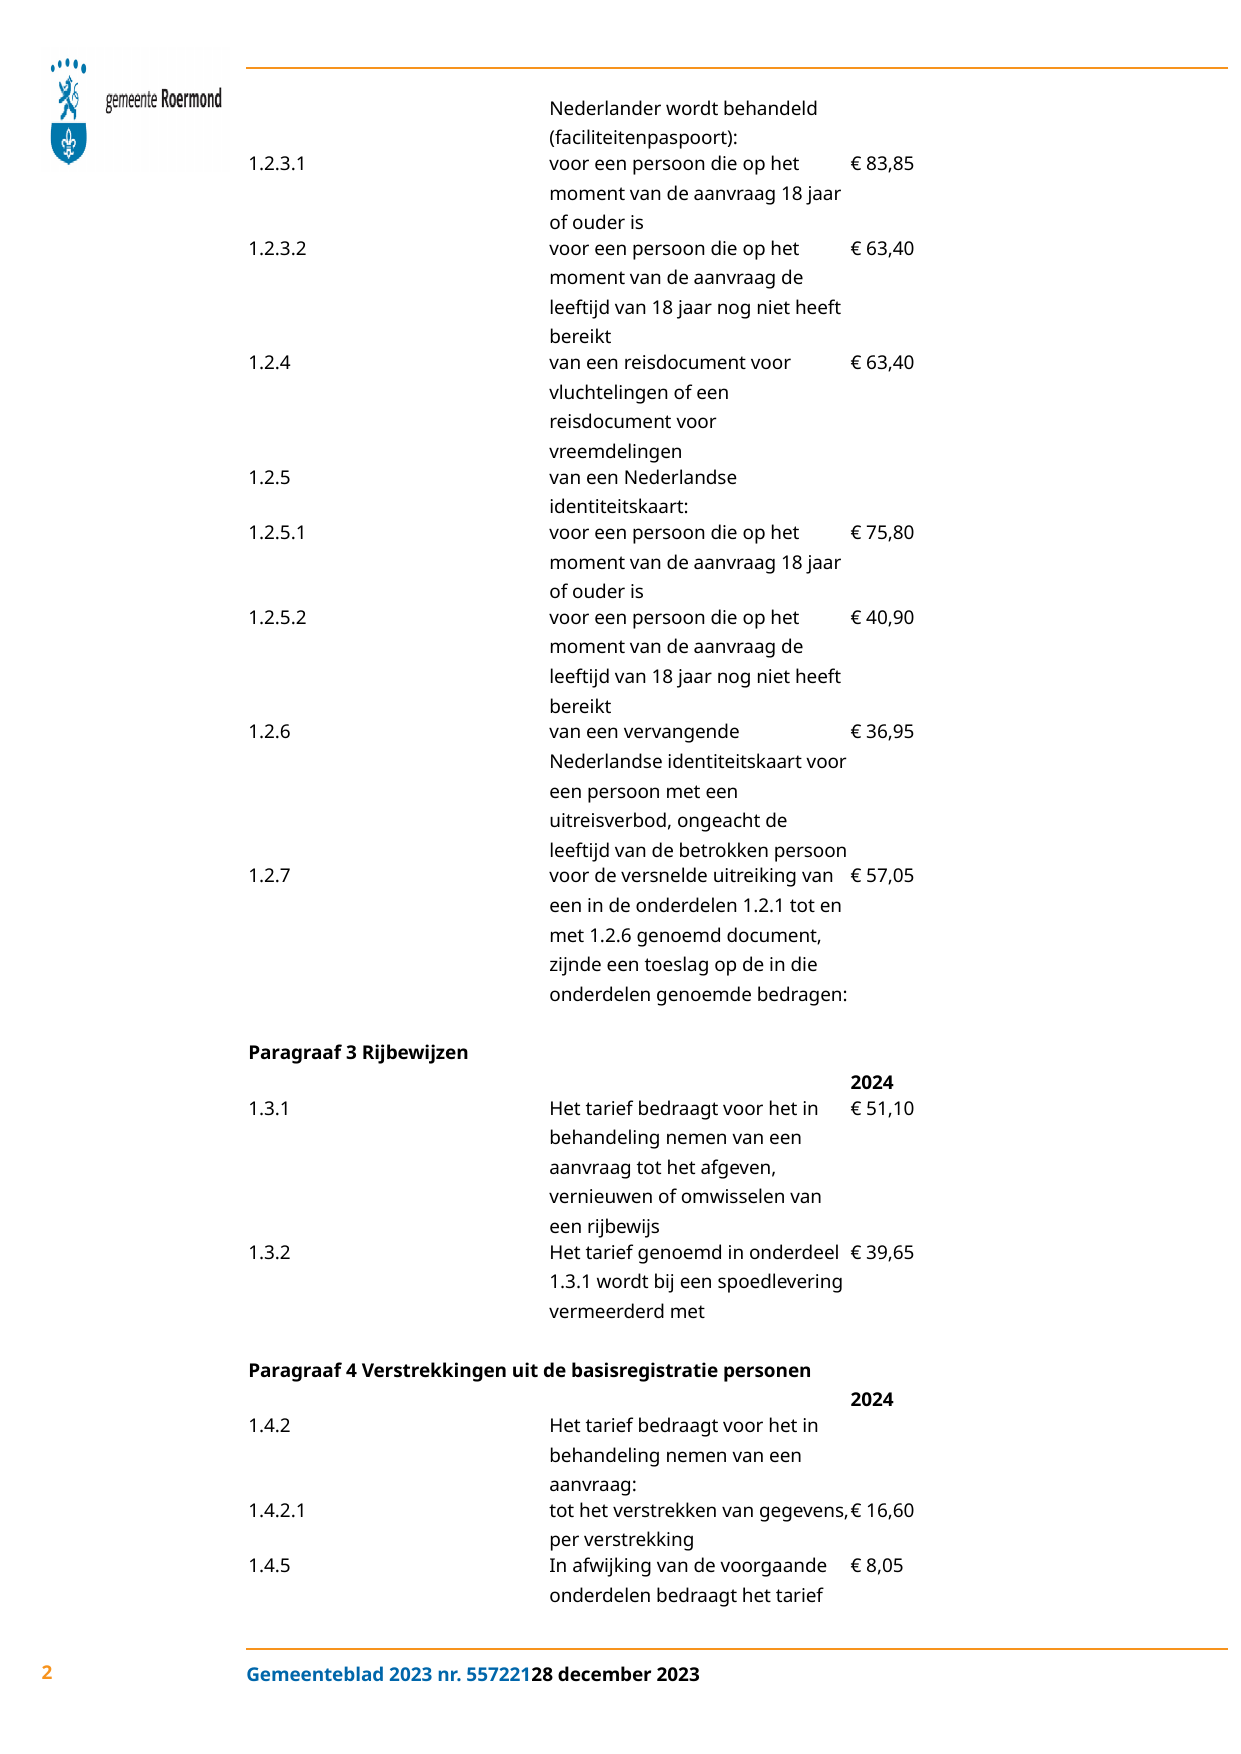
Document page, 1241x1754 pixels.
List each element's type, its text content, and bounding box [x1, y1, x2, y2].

table_cell € 51,10 [850, 1095, 1152, 1239]
table_cell Het tarief genoemd in onderdeel 1.3.1 wordt bij een spoedlevering vermeerderd met [549, 1239, 850, 1324]
table_cell voor een persoon die op het moment van de aanvraag de leeftijd van 18 jaar nog niet heeft bereikt [549, 604, 850, 719]
table_header [248, 1386, 549, 1412]
table_cell In afwijking van de voorgaande onderdelen bedraagt het tarief [549, 1553, 850, 1608]
table_cell 1.2.6 [248, 719, 549, 863]
table_cell Nederlander wordt behandeld (faciliteitenpaspoort): [549, 95, 850, 150]
table_cell voor een persoon die op het moment van de aanvraag 18 jaar of ouder is [549, 519, 850, 604]
table_cell voor een persoon die op het moment van de aanvraag 18 jaar of ouder is [549, 150, 850, 235]
table_header [549, 1069, 850, 1095]
table_cell € 16,60 [850, 1497, 1152, 1552]
table_cell [850, 1412, 1152, 1497]
table_cell Het tarief bedraagt voor het in behandeling nemen van een aanvraag: [549, 1412, 850, 1497]
table_cell 1.2.5 [248, 464, 549, 519]
table_cell € 8,05 [850, 1553, 1152, 1608]
picture [41, 47, 231, 172]
table_cell Het tarief bedraagt voor het in behandeling nemen van een aanvraag tot het afgeven, vernieuwen of omwisselen van een rijbewijs [549, 1095, 850, 1239]
text Paragraaf 3 Rijbewijzen [248, 1039, 1152, 1065]
table_cell 1.2.5.1 [248, 519, 549, 604]
table_header 2024 [850, 1386, 1152, 1412]
text Paragraaf 4 Verstrekkingen uit de basisregistratie personen [248, 1357, 1152, 1382]
table_cell [850, 95, 1152, 150]
table_cell € 39,65 [850, 1239, 1152, 1324]
table_cell 1.4.2 [248, 1412, 549, 1497]
table_cell 1.2.5.2 [248, 604, 549, 719]
table_cell 1.4.2.1 [248, 1497, 549, 1552]
table_cell € 83,85 [850, 150, 1152, 235]
table_header [549, 1386, 850, 1412]
table_cell € 63,40 [850, 235, 1152, 349]
table_cell 1.2.7 [248, 863, 549, 1007]
table_header [248, 1069, 549, 1095]
table_cell [248, 95, 549, 150]
table_cell voor een persoon die op het moment van de aanvraag de leeftijd van 18 jaar nog niet heeft bereikt [549, 235, 850, 349]
table_cell van een reisdocument voor vluchtelingen of een reisdocument voor vreemdelingen [549, 350, 850, 464]
table_cell € 63,40 [850, 350, 1152, 464]
table_cell 1.3.1 [248, 1095, 549, 1239]
table_cell voor de versnelde uitreiking van een in de onderdelen 1.2.1 tot en met 1.2.6 genoemd document, zijnde een toeslag op de in die onderdelen genoemde bedragen: [549, 863, 850, 1007]
table_cell € 36,95 [850, 719, 1152, 863]
table_cell € 75,80 [850, 519, 1152, 604]
table_cell tot het verstrekken van gegevens, per verstrekking [549, 1497, 850, 1552]
table_cell € 40,90 [850, 604, 1152, 719]
table_header 2024 [850, 1069, 1152, 1095]
table_cell € 57,05 [850, 863, 1152, 1007]
table_cell [850, 464, 1152, 519]
table_cell 1.3.2 [248, 1239, 549, 1324]
table_cell van een Nederlandse identiteitskaart: [549, 464, 850, 519]
table_cell van een vervangende Nederlandse identiteitskaart voor een persoon met een uitreisverbod, ongeacht de leeftijd van de betrokken persoon [549, 719, 850, 863]
table_cell 1.2.4 [248, 350, 549, 464]
table_cell 1.2.3.1 [248, 150, 549, 235]
table_cell 1.4.5 [248, 1553, 549, 1608]
table_cell 1.2.3.2 [248, 235, 549, 349]
